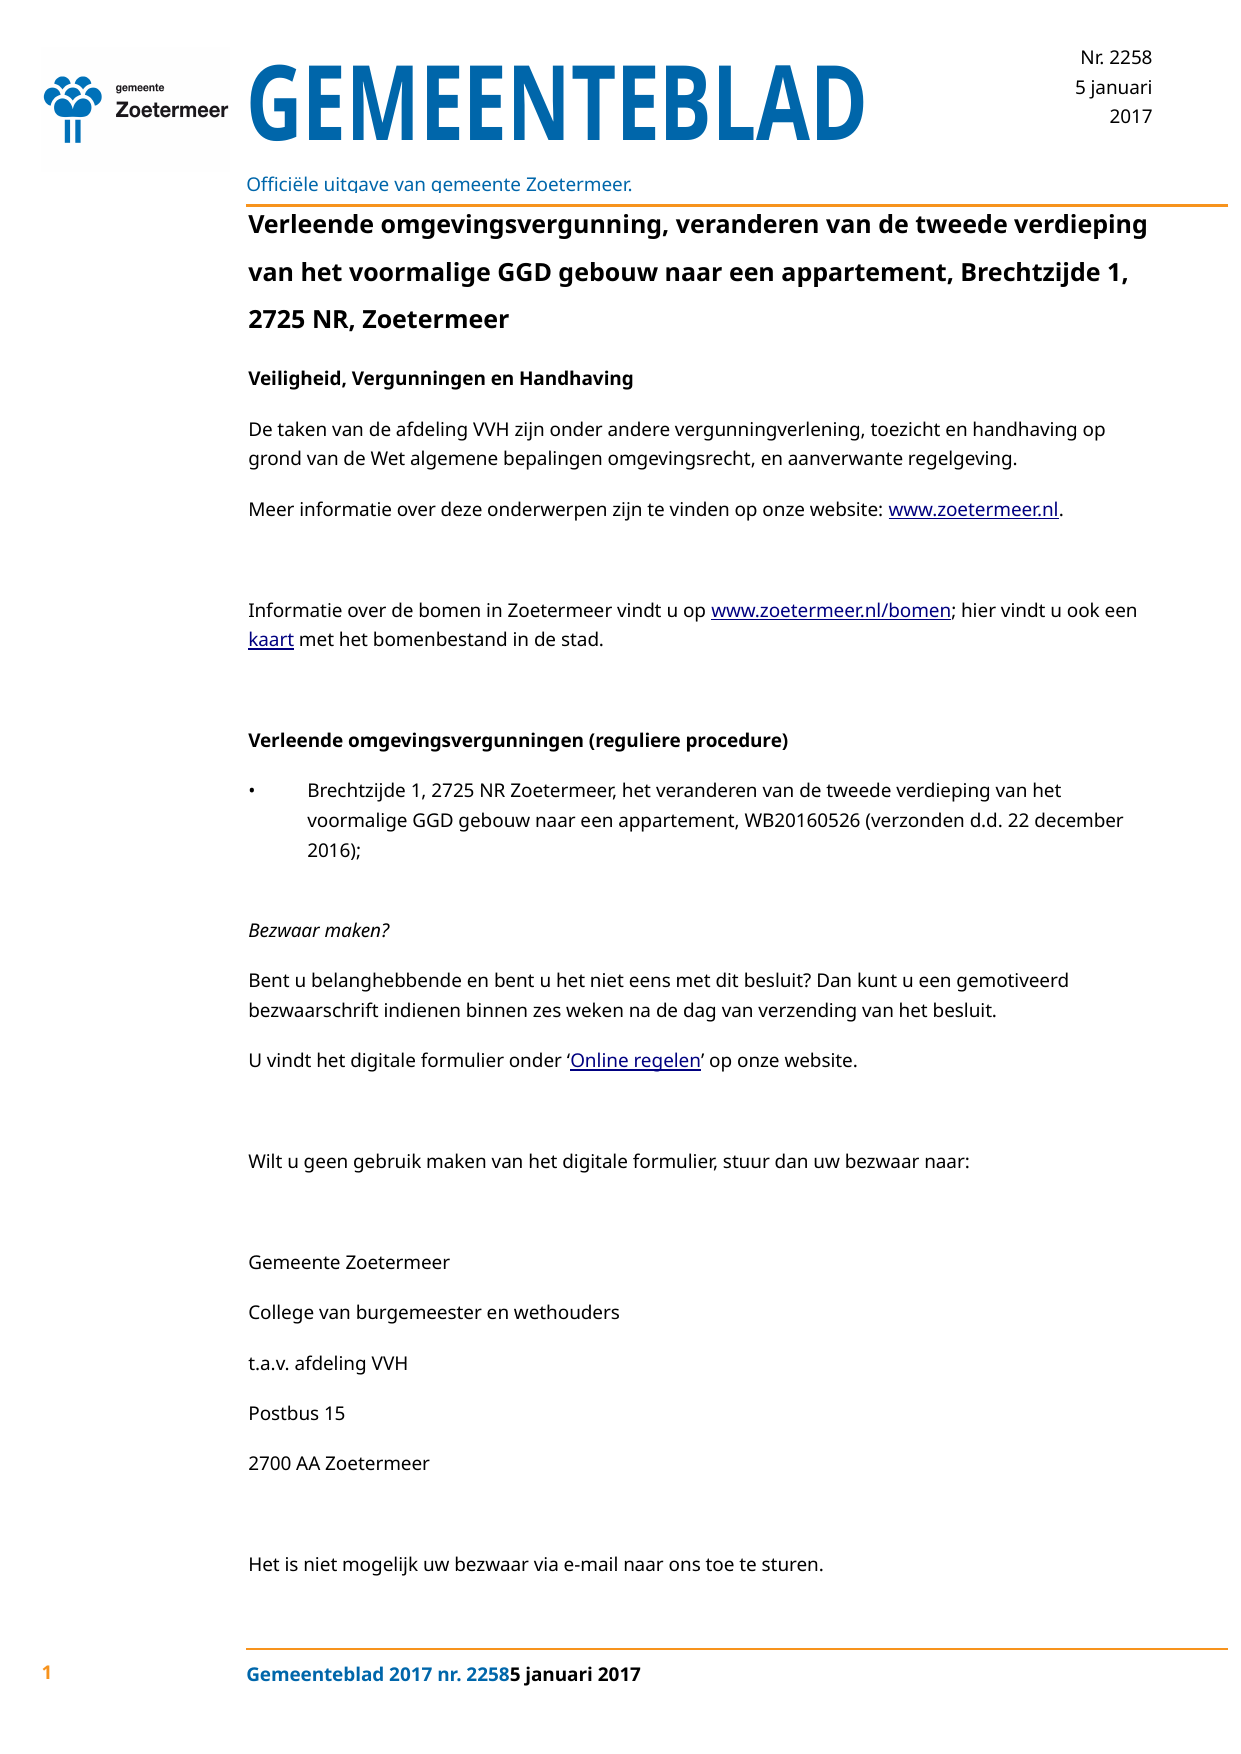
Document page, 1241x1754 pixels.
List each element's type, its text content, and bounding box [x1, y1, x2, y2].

text Postbus 15 [248, 1400, 1152, 1426]
text t.a.v. afdeling VVH [248, 1350, 1152, 1375]
text Verleende omgevingsvergunningen (reguliere procedure) [248, 727, 1152, 753]
picture [41, 47, 231, 172]
text Veiligheid, Vergunningen en Handhaving [248, 366, 1152, 391]
text Informatie over de bomen in Zoetermeer vindt u op www.zoetermeer.nl/bomen; hier vindt u ook een kaart met het bomenbestand in de stad. [248, 597, 1152, 652]
text College van burgemeester en wethouders [248, 1299, 1152, 1325]
text 2700 AA Zoetermeer [248, 1451, 1152, 1476]
list Brechtzijde 1, 2725 NR Zoetermeer, het veranderen van de tweede verdieping van het voormalige GGD gebouw naar een appartement, WB20160526 (verzonden d.d. 22 december 2016); [248, 778, 1152, 862]
text U vindt het digitale formulier onder ‘Online regelen’ op onze website. [248, 1047, 1152, 1073]
text De taken van de afdeling VVH zijn onder andere vergunningverlening, toezicht en handhaving op grond van de Wet algemene bepalingen omgevingsrecht, en aanverwante regelgeving. [248, 416, 1152, 471]
text Wilt u geen gebruik maken van het digitale formulier, stuur dan uw bezwaar naar: [248, 1148, 1152, 1174]
text Meer informatie over deze onderwerpen zijn te vinden op onze website: www.zoetermeer.nl. [248, 496, 1152, 522]
text Het is niet mogelijk uw bezwaar via e-mail naar ons toe te sturen. [248, 1551, 1152, 1577]
text Bent u belanghebbende en bent u het niet eens met dit besluit? Dan kunt u een gemotiveerd bezwaarschrift indienen binnen zes weken na de dag van verzending van het besluit. [248, 967, 1152, 1022]
text Gemeente Zoetermeer [248, 1249, 1152, 1274]
text Verleende omgevingsvergunning, veranderen van de tweede verdieping van het voormalige GGD gebouw naar een appartement, Brechtzijde 1, 2725 NR, Zoetermeer [248, 207, 1152, 336]
text Bezwaar maken? [248, 917, 1152, 942]
